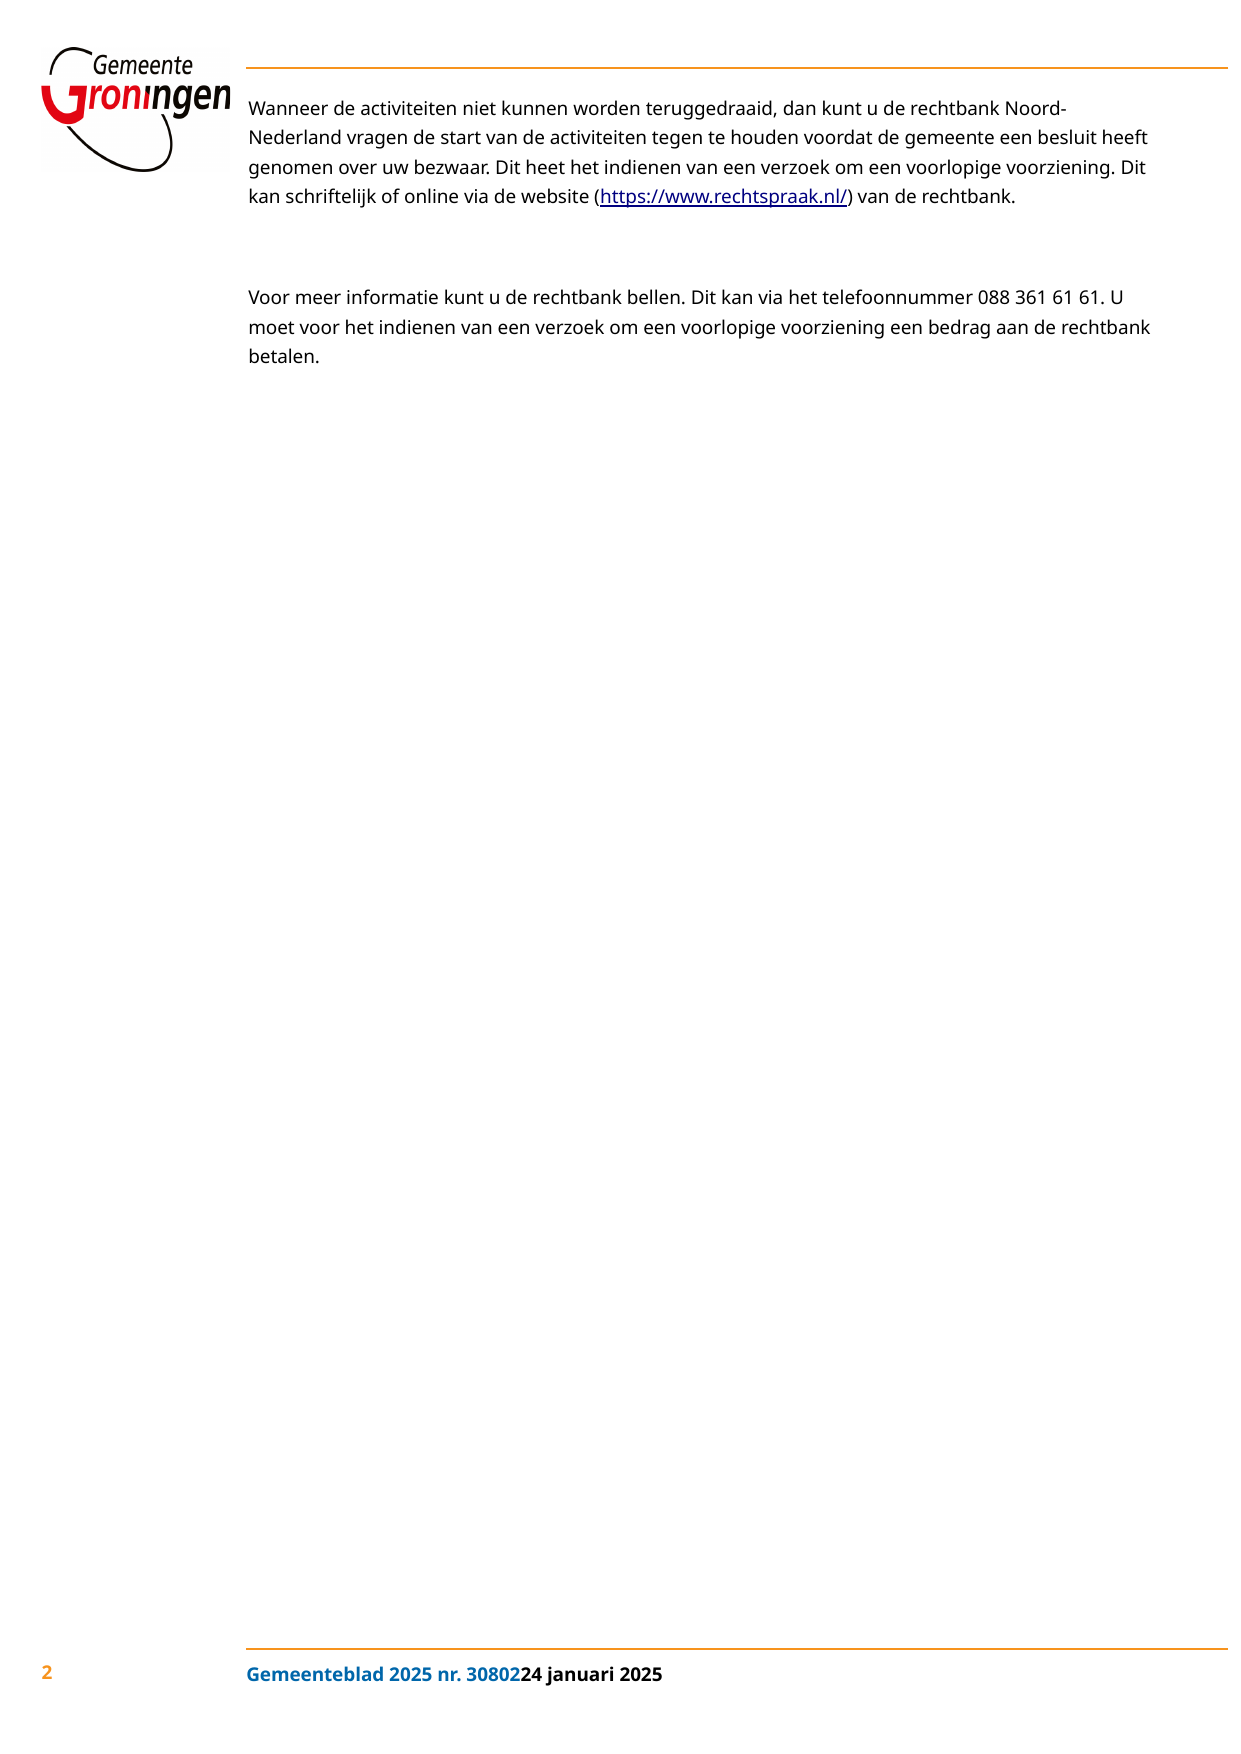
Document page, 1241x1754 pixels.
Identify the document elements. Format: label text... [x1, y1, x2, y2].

text Voor meer informatie kunt u de rechtbank bellen. Dit kan via het telefoonnummer 088 361 61 61. U moet voor het indienen van een verzoek om een voorlopige voorziening een bedrag aan de rechtbank betalen. [248, 284, 1152, 369]
text Wanneer de activiteiten niet kunnen worden teruggedraaid, dan kunt u de rechtbank Noord-Nederland vragen de start van de activiteiten tegen te houden voordat de gemeente een besluit heeft genomen over uw bezwaar. Dit heet het indienen van een verzoek om een voorlopige voorziening. Dit kan schriftelijk of online via de website (https://www.rechtspraak.nl/) van de rechtbank. [248, 95, 1152, 209]
picture [41, 47, 231, 172]
